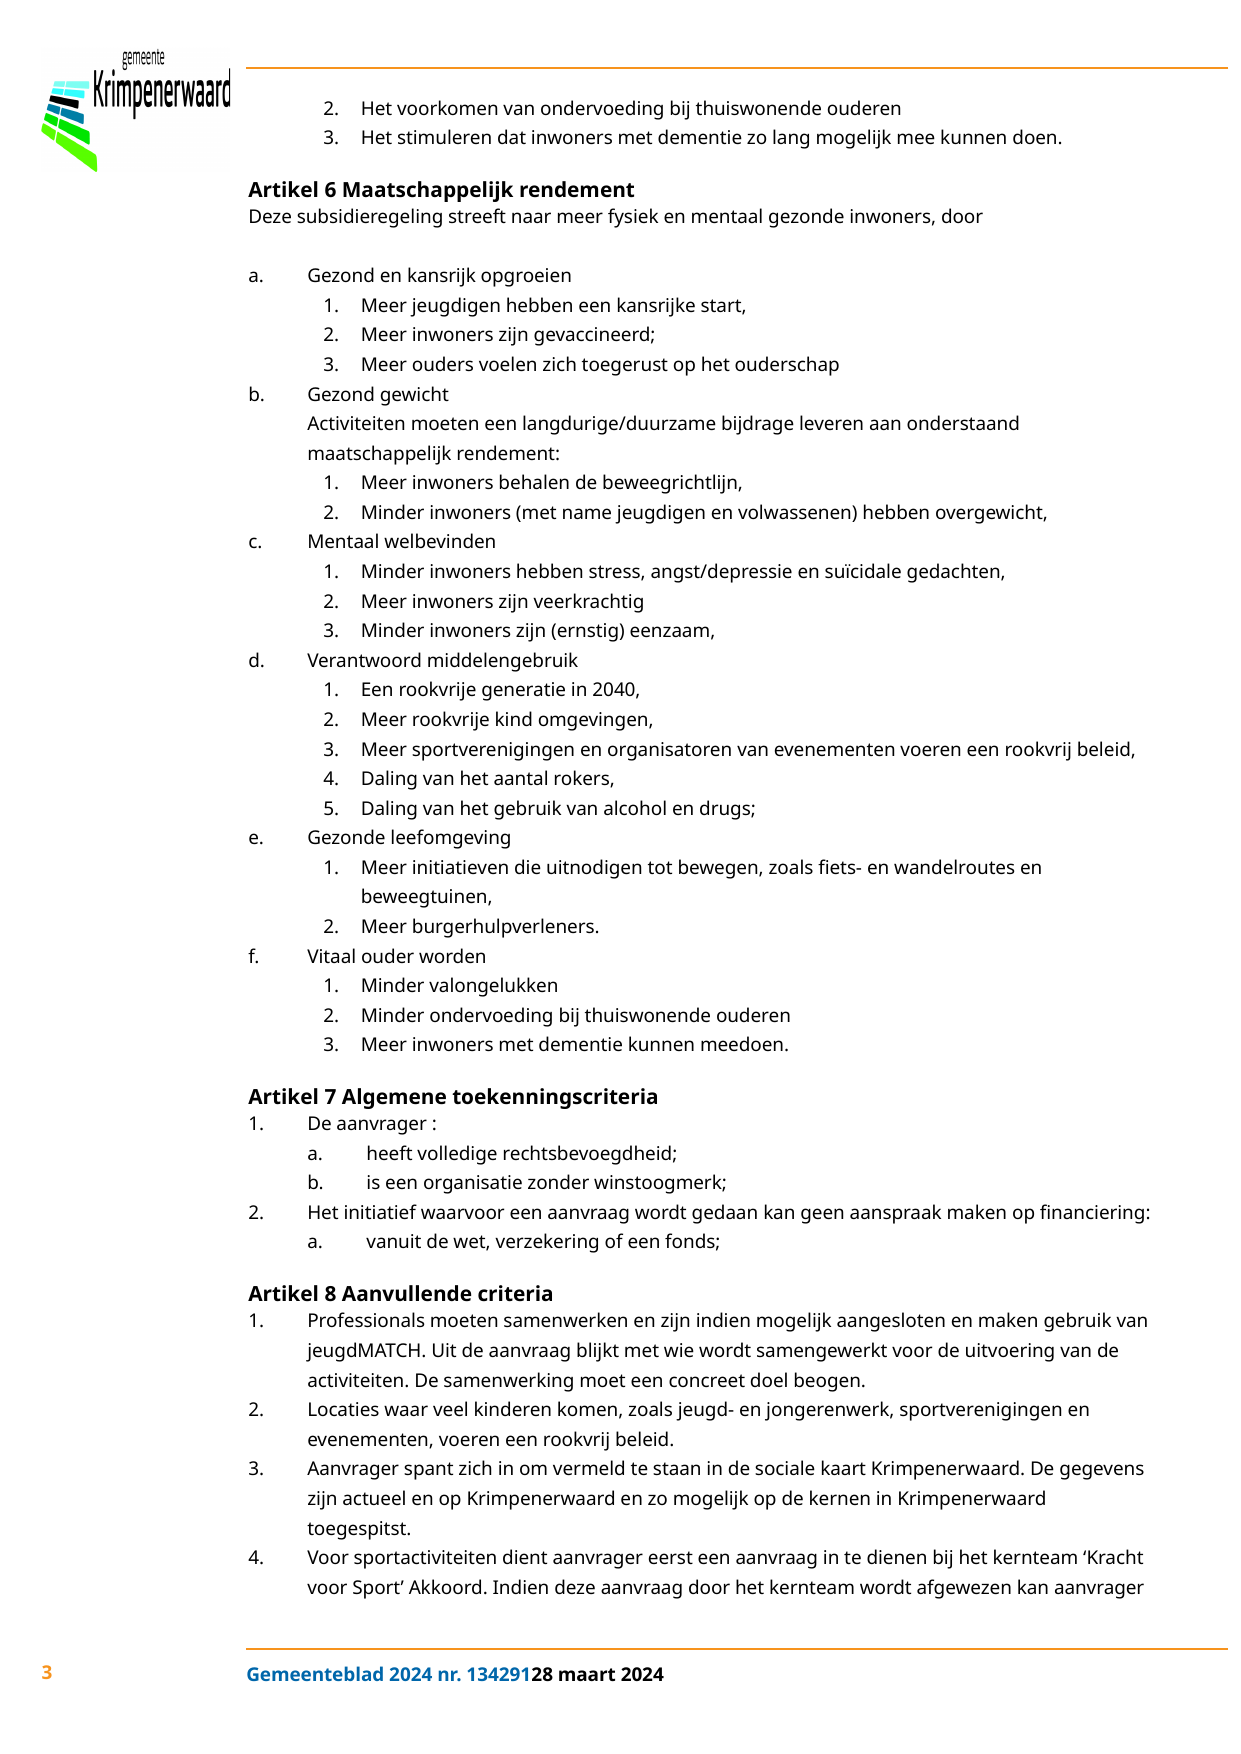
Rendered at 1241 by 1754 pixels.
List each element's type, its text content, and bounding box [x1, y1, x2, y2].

text Artikel 8 Aanvullende criteria [248, 1279, 1152, 1308]
list Vitaal ouder worden [248, 943, 1152, 968]
list Mentaal welbevinden [248, 529, 1152, 554]
list Meer inwoners zijn gevaccineerd; [323, 322, 1152, 347]
list Activiteiten moeten een langdurige/duurzame bijdrage leveren aan onderstaand maatschappelijk rendement: [248, 410, 1152, 466]
list De aanvrager : [248, 1110, 1152, 1136]
list Professionals moeten samenwerken en zijn indien mogelijk aangesloten en maken gebruik van jeugdMATCH. Uit de aanvraag blijkt met wie wordt samengewerkt voor de uitvoering van de activiteiten. De samenwerking moet een concreet doel beogen. [248, 1308, 1152, 1392]
list Daling van het aantal rokers, [323, 765, 1152, 791]
text Artikel 7 Algemene toekenningscriteria [248, 1082, 1152, 1110]
text Artikel 6 Maatschappelijk rendement [248, 175, 1152, 203]
list Gezond en kansrijk opgroeien [248, 262, 1152, 288]
list Meer rookvrije kind omgevingen, [323, 706, 1152, 732]
list Meer initiatieven die uitnodigen tot bewegen, zoals fiets- en wandelroutes en beweegtuinen, [323, 854, 1152, 909]
list Aanvrager spant zich in om vermeld te staan in de sociale kaart Krimpenerwaard. De gegevens zijn actueel en op Krimpenerwaard en zo mogelijk op de kernen in Krimpenerwaard toegespitst. [248, 1456, 1152, 1540]
list Het initiatief waarvoor een aanvraag wordt gedaan kan geen aanspraak maken op financiering: [248, 1199, 1152, 1225]
list is een organisatie zonder winstoogmerk; [307, 1169, 1152, 1195]
list Minder ondervoeding bij thuiswonende ouderen [323, 1002, 1152, 1028]
list Locaties waar veel kinderen komen, zoals jeugd- en jongerenwerk, sportverenigingen en evenementen, voeren een rookvrij beleid. [248, 1396, 1152, 1452]
list Verantwoord middelengebruik [248, 647, 1152, 673]
list Minder inwoners hebben stress, angst/depressie en suïcidale gedachten, [323, 558, 1152, 584]
list Minder valongelukken [323, 972, 1152, 998]
list Minder inwoners (met name jeugdigen en volwassenen) hebben overgewicht, [323, 499, 1152, 525]
picture [41, 47, 231, 172]
list Voor sportactiviteiten dient aanvrager eerst een aanvraag in te dienen bij het kernteam ‘Kracht voor Sport’ Akkoord. Indien deze aanvraag door het kernteam wordt afgewezen kan aanvrager [248, 1544, 1152, 1599]
list Minder inwoners zijn (ernstig) eenzaam, [323, 617, 1152, 643]
list Gezonde leefomgeving [248, 824, 1152, 850]
list Het voorkomen van ondervoeding bij thuiswonende ouderen [323, 95, 1152, 121]
list Het stimuleren dat inwoners met dementie zo lang mogelijk mee kunnen doen. [323, 124, 1152, 150]
list Meer inwoners zijn veerkrachtig [323, 588, 1152, 613]
list Meer jeugdigen hebben een kansrijke start, [323, 292, 1152, 318]
list Gezond gewicht [248, 381, 1152, 406]
list Meer burgerhulpverleners. [323, 913, 1152, 939]
list Meer inwoners met dementie kunnen meedoen. [323, 1032, 1152, 1057]
list heeft volledige rechtsbevoegdheid; [307, 1140, 1152, 1166]
list Meer sportverenigingen en organisatoren van evenementen voeren een rookvrij beleid, [323, 736, 1152, 761]
list Een rookvrije generatie in 2040, [323, 677, 1152, 702]
list Meer ouders voelen zich toegerust op het ouderschap [323, 351, 1152, 377]
text Deze subsidieregeling streeft naar meer fysiek en mentaal gezonde inwoners, door [248, 203, 1152, 229]
list Daling van het gebruik van alcohol en drugs; [323, 795, 1152, 821]
list vanuit de wet, verzekering of een fonds; [307, 1229, 1152, 1254]
list Meer inwoners behalen de beweegrichtlijn, [323, 469, 1152, 495]
